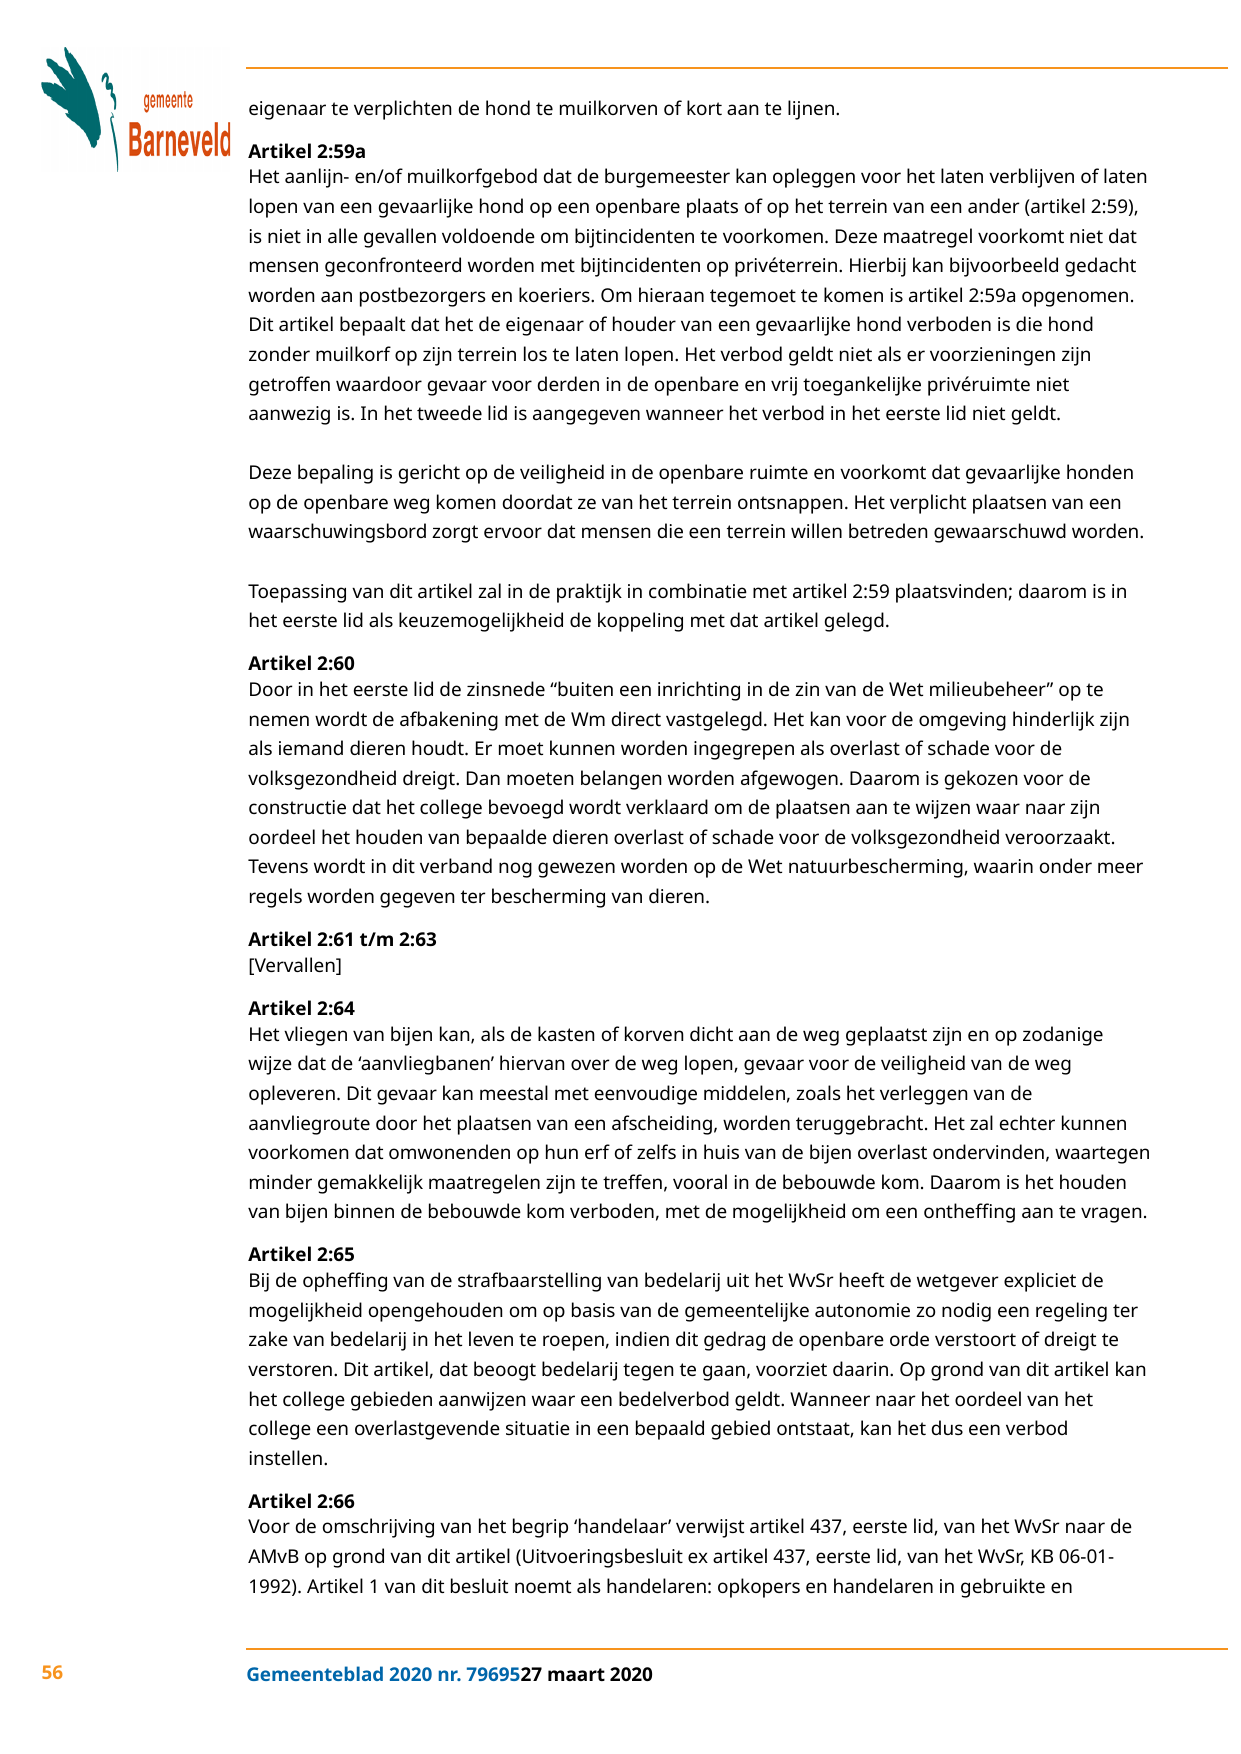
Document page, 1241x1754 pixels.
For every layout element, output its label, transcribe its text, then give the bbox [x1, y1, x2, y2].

text Artikel 2:60 [248, 651, 1152, 676]
text Artikel 2:65 [248, 1242, 1152, 1267]
text Artikel 2:59a [248, 138, 1152, 164]
text Toepassing van dit artikel zal in de praktijk in combinatie met artikel 2:59 plaatsvinden; daarom is in het eerste lid als keuzemogelijkheid de koppeling met dat artikel gelegd. [248, 578, 1152, 633]
text Voor de omschrijving van het begrip ‘handelaar’ verwijst artikel 437, eerste lid, van het WvSr naar de AMvB op grond van dit artikel (Uitvoeringsbesluit ex artikel 437, eerste lid, van het WvSr, KB 06-01-1992). Artikel 1 van dit besluit noemt als handelaren: opkopers en handelaren in gebruikte en [248, 1514, 1152, 1599]
text Artikel 2:64 [248, 995, 1152, 1021]
text Deze bepaling is gericht op de veiligheid in de openbare ruimte en voorkomt dat gevaarlijke honden op de openbare weg komen doordat ze van het terrein ontsnappen. Het verplicht plaatsen van een waarschuwingsbord zorgt ervoor dat mensen die een terrein willen betreden gewaarschuwd worden. [248, 459, 1152, 544]
text Bij de opheffing van de strafbaarstelling van bedelarij uit het WvSr heeft de wetgever expliciet de mogelijkheid opengehouden om op basis van de gemeentelijke autonomie zo nodig een regeling ter zake van bedelarij in het leven te roepen, indien dit gedrag de openbare orde verstoort of dreigt te verstoren. Dit artikel, dat beoogt bedelarij tegen te gaan, voorziet daarin. Op grond van dit artikel kan het college gebieden aanwijzen waar een bedelverbod geldt. Wanneer naar het oordeel van het college een overlastgevende situatie in een bepaald gebied ontstaat, kan het dus een verbod instellen. [248, 1267, 1152, 1471]
text eigenaar te verplichten de hond te muilkorven of kort aan te lijnen. [248, 95, 1152, 121]
text Door in het eerste lid de zinsnede “buiten een inrichting in de zin van de Wet milieubeheer” op te nemen wordt de afbakening met de Wm direct vastgelegd. Het kan voor de omgeving hinderlijk zijn als iemand dieren houdt. Er moet kunnen worden ingegrepen als overlast of schade voor de volksgezondheid dreigt. Dan moeten belangen worden afgewogen. Daarom is gekozen voor de constructie dat het college bevoegd wordt verklaard om de plaatsen aan te wijzen waar naar zijn oordeel het houden van bepaalde dieren overlast of schade voor de volksgezondheid veroorzaakt. Tevens wordt in dit verband nog gewezen worden op de Wet natuurbescherming, waarin onder meer regels worden gegeven ter bescherming van dieren. [248, 676, 1152, 909]
text Het aanlijn- en/of muilkorfgebod dat de burgemeester kan opleggen voor het laten verblijven of laten lopen van een gevaarlijke hond op een openbare plaats of op het terrein van een ander (artikel 2:59), is niet in alle gevallen voldoende om bijtincidenten te voorkomen. Deze maatregel voorkomt niet dat mensen geconfronteerd worden met bijtincidenten op privéterrein. Hierbij kan bijvoorbeeld gedacht worden aan postbezorgers en koeriers. Om hieraan tegemoet te komen is artikel 2:59a opgenomen. Dit artikel bepaalt dat het de eigenaar of houder van een gevaarlijke hond verboden is die hond zonder muilkorf op zijn terrein los te laten lopen. Het verbod geldt niet als er voorzieningen zijn getroffen waardoor gevaar voor derden in de openbare en vrij toegankelijke privéruimte niet aanwezig is. In het tweede lid is aangegeven wanneer het verbod in het eerste lid niet geldt. [248, 164, 1152, 426]
text Artikel 2:61 t/m 2:63 [248, 926, 1152, 952]
text Het vliegen van bijen kan, als de kasten of korven dicht aan de weg geplaatst zijn en op zodanige wijze dat de ‘aanvliegbanen’ hiervan over de weg lopen, gevaar voor de veiligheid van de weg opleveren. Dit gevaar kan meestal met eenvoudige middelen, zoals het verleggen van de aanvliegroute door het plaatsen van een afscheiding, worden teruggebracht. Het zal echter kunnen voorkomen dat omwonenden op hun erf of zelfs in huis van de bijen overlast ondervinden, waartegen minder gemakkelijk maatregelen zijn te treffen, vooral in de bebouwde kom. Daarom is het houden van bijen binnen de bebouwde kom verboden, met de mogelijkheid om een ontheffing aan te vragen. [248, 1021, 1152, 1224]
text [Vervallen] [248, 952, 1152, 978]
text Artikel 2:66 [248, 1488, 1152, 1514]
picture [41, 47, 231, 172]
